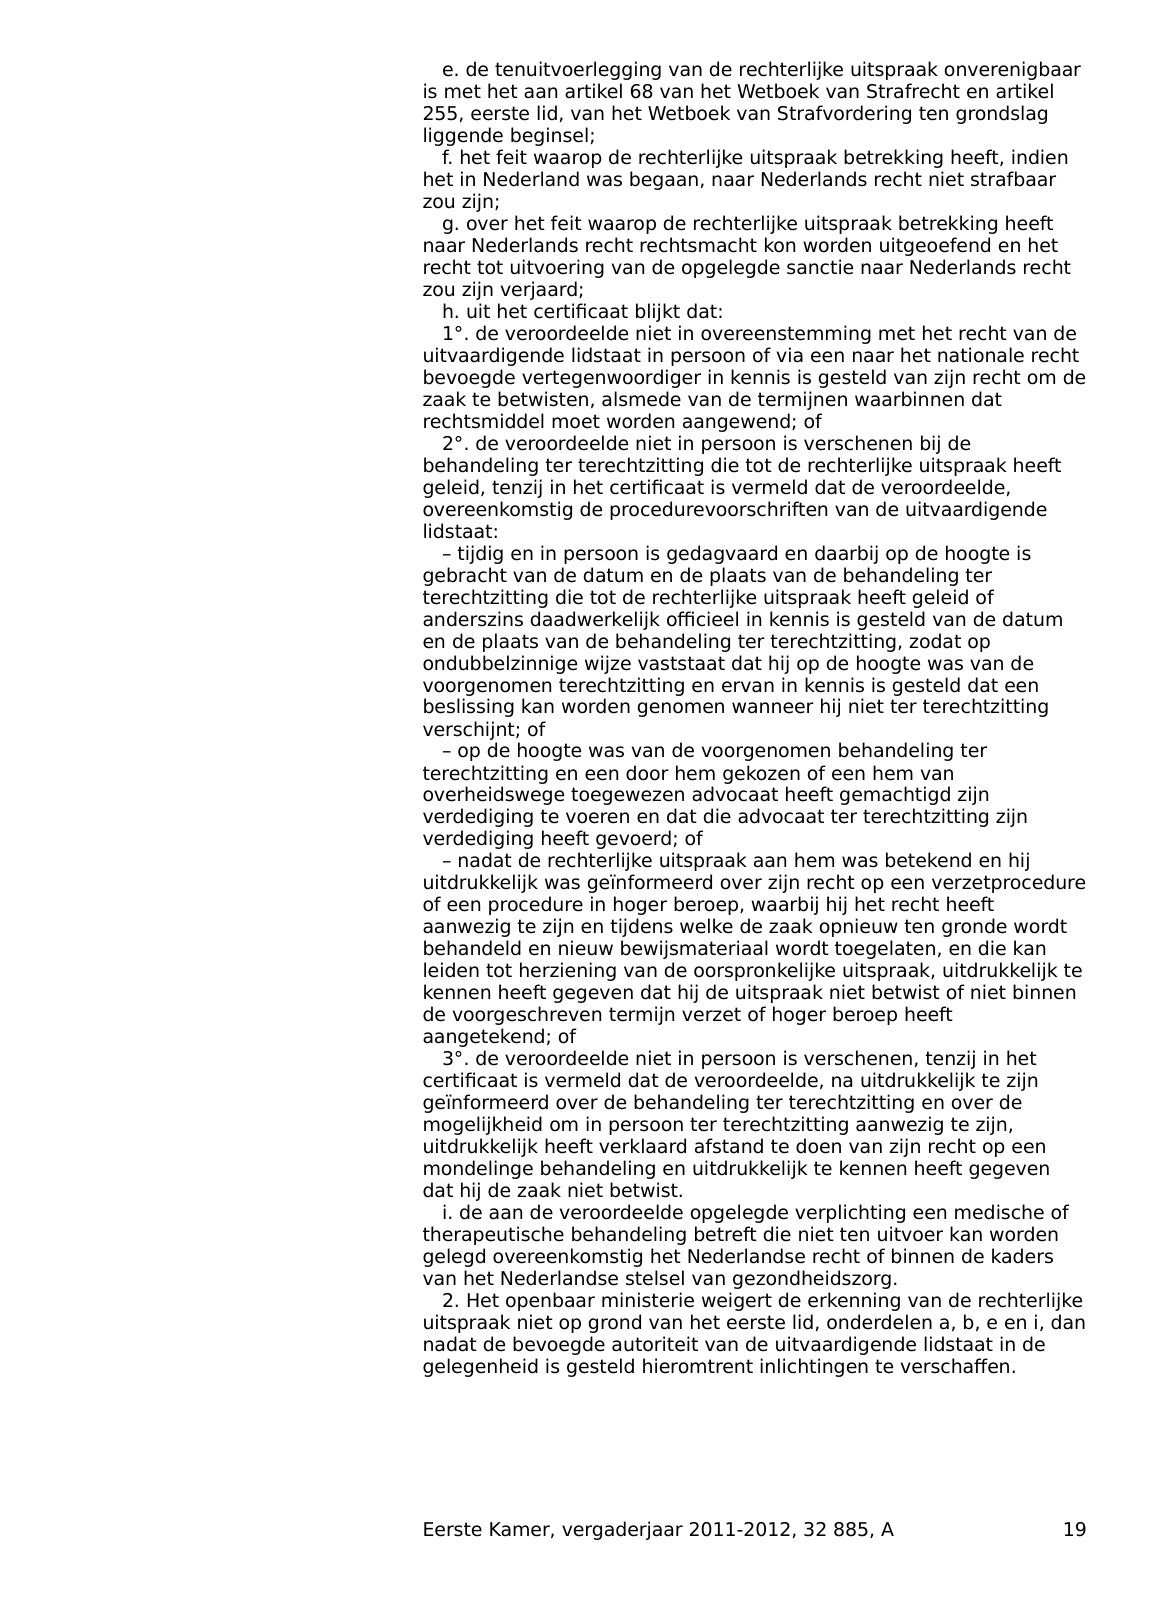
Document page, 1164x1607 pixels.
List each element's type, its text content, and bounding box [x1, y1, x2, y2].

text 3°. de veroordeelde niet in persoon is verschenen, tenzij in het certificaat is vermeld dat de veroordeelde, na uitdrukkelijk te zijn geïnformeerd over de behandeling ter terechtzitting en over de mogelijkheid om in persoon ter terechtzitting aanwezig te zijn, uitdrukkelijk heeft verklaard afstand te doen van zijn recht op een mondelinge behandeling en uitdrukkelijk te kennen heeft gegeven dat hij de zaak niet betwist. [422, 1048, 1087, 1202]
text i. de aan de veroordeelde opgelegde verplichting een medische of therapeutische behandeling betreft die niet ten uitvoer kan worden gelegd overeenkomstig het Nederlandse recht of binnen de kaders van het Nederlandse stelsel van gezondheidszorg. [422, 1202, 1087, 1290]
text f. het feit waarop de rechterlijke uitspraak betrekking heeft, indien het in Nederland was begaan, naar Nederlands recht niet strafbaar zou zijn; [422, 147, 1087, 213]
text 1°. de veroordeelde niet in overeenstemming met het recht van de uitvaardigende lidstaat in persoon of via een naar het nationale recht bevoegde vertegenwoordiger in kennis is gesteld van zijn recht om de zaak te betwisten, alsmede van de termijnen waarbinnen dat rechtsmiddel moet worden aangewend; of [422, 323, 1087, 433]
text e. de tenuitvoerlegging van de rechterlijke uitspraak onverenigbaar is met het aan artikel 68 van het Wetboek van Strafrecht en artikel 255, eerste lid, van het Wetboek van Strafvordering ten grondslag liggende beginsel; [422, 59, 1087, 147]
text h. uit het certificaat blijkt dat: [422, 301, 1087, 323]
text g. over het feit waarop de rechterlijke uitspraak betrekking heeft naar Nederlands recht rechtsmacht kon worden uitgeoefend en het recht tot uitvoering van de opgelegde sanctie naar Nederlands recht zou zijn verjaard; [422, 213, 1087, 301]
text 2. Het openbaar ministerie weigert de erkenning van de rechterlijke uitspraak niet op grond van het eerste lid, onderdelen a, b, e en i, dan nadat de bevoegde autoriteit van de uitvaardigende lidstaat in de gelegenheid is gesteld hieromtrent inlichtingen te verschaffen. [422, 1290, 1087, 1378]
text – tijdig en in persoon is gedagvaard en daarbij op de hoogte is gebracht van de datum en de plaats van de behandeling ter terechtzitting die tot de rechterlijke uitspraak heeft geleid of anderszins daadwerkelijk officieel in kennis is gesteld van de datum en de plaats van de behandeling ter terechtzitting, zodat op ondubbelzinnige wijze vaststaat dat hij op de hoogte was van de voorgenomen terechtzitting en ervan in kennis is gesteld dat een beslissing kan worden genomen wanneer hij niet ter terechtzitting verschijnt; of [422, 543, 1087, 740]
text 2°. de veroordeelde niet in persoon is verschenen bij de behandeling ter terechtzitting die tot de rechterlijke uitspraak heeft geleid, tenzij in het certificaat is vermeld dat de veroordeelde, overeenkomstig de procedurevoorschriften van de uitvaardigende lidstaat: [422, 433, 1087, 543]
text – op de hoogte was van de voorgenomen behandeling ter terechtzitting en een door hem gekozen of een hem van overheidswege toegewezen advocaat heeft gemachtigd zijn verdediging te voeren en dat die advocaat ter terechtzitting zijn verdediging heeft gevoerd; of [422, 740, 1087, 850]
text – nadat de rechterlijke uitspraak aan hem was betekend en hij uitdrukkelijk was geïnformeerd over zijn recht op een verzetprocedure of een procedure in hoger beroep, waarbij hij het recht heeft aanwezig te zijn en tijdens welke de zaak opnieuw ten gronde wordt behandeld en nieuw bewijsmateriaal wordt toegelaten, en die kan leiden tot herziening van de oorspronkelijke uitspraak, uitdrukkelijk te kennen heeft gegeven dat hij de uitspraak niet betwist of niet binnen de voorgeschreven termijn verzet of hoger beroep heeft aangetekend; of [422, 850, 1087, 1048]
